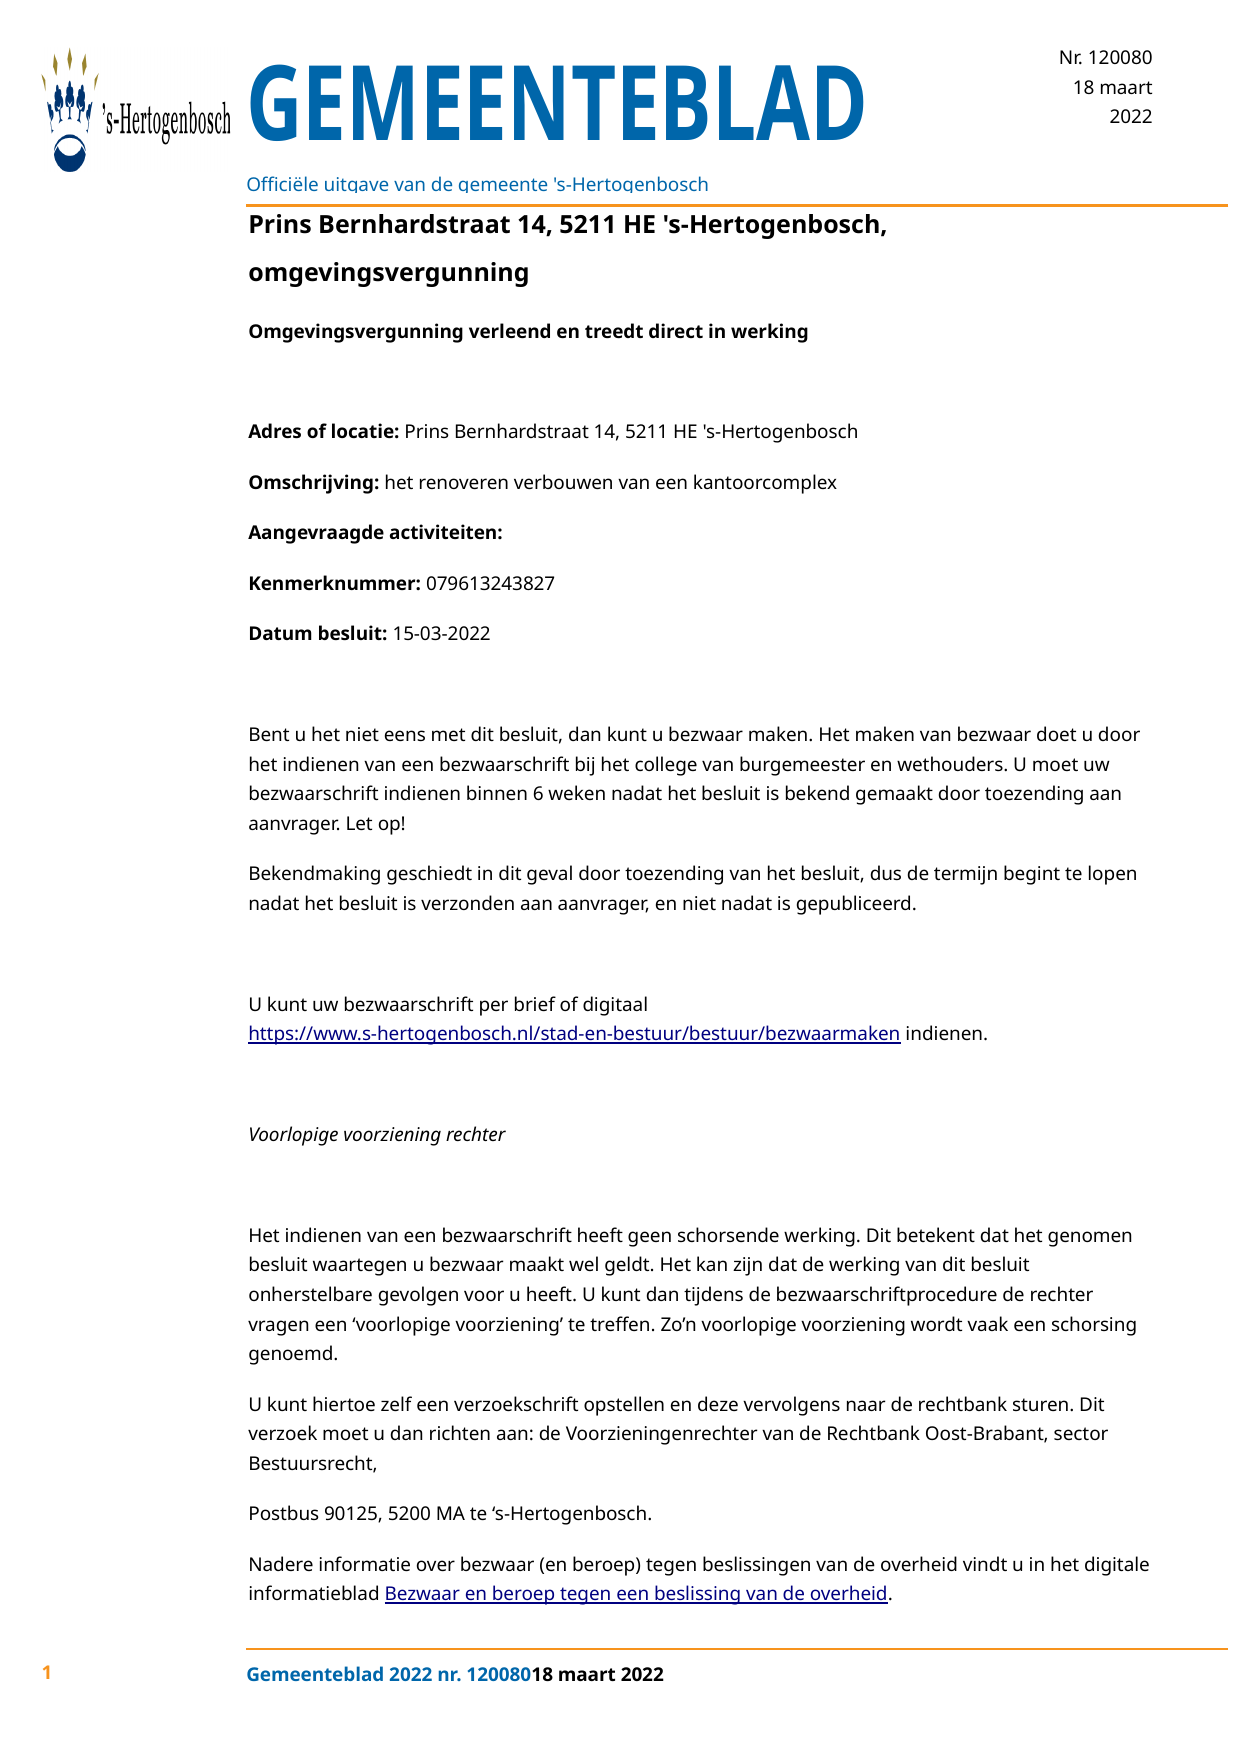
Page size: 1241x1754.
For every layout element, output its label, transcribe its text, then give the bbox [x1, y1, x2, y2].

text Het indienen van een bezwaarschrift heeft geen schorsende werking. Dit betekent dat het genomen besluit waartegen u bezwaar maakt wel geldt. Het kan zijn dat de werking van dit besluit onherstelbare gevolgen voor u heeft. U kunt dan tijdens de bezwaarschriftprocedure de rechter vragen een ‘voorlopige voorziening’ te treffen. Zo’n voorlopige voorziening wordt vaak een schorsing genoemd. [248, 1222, 1152, 1366]
text Nadere informatie over bezwaar (en beroep) tegen beslissingen van de overheid vindt u in het digitale informatieblad Bezwaar en beroep tegen een beslissing van de overheid. [248, 1551, 1152, 1606]
text Prins Bernhardstraat 14, 5211 HE 's-Hertogenbosch, omgevingsvergunning [248, 207, 1152, 288]
text U kunt uw bezwaarschrift per brief of digitaal https://www.s-hertogenbosch.nl/stad-en-bestuur/bestuur/bezwaarmaken indienen. [248, 991, 1152, 1046]
text Kenmerknummer: 079613243827 [248, 570, 1152, 596]
text Aangevraagde activiteiten: [248, 519, 1152, 545]
text Adres of locatie: Prins Bernhardstraat 14, 5211 HE 's-Hertogenbosch [248, 419, 1152, 444]
text Datum besluit: 15-03-2022 [248, 620, 1152, 646]
text Voorlopige voorziening rechter [248, 1121, 1152, 1147]
text Omschrijving: het renoveren verbouwen van een kantoorcomplex [248, 469, 1152, 495]
text Bent u het niet eens met dit besluit, dan kunt u bezwaar maken. Het maken van bezwaar doet u door het indienen van een bezwaarschrift bij het college van burgemeester en wethouders. U moet uw bezwaarschrift indienen binnen 6 weken nadat het besluit is bekend gemaakt door toezending aan aanvrager. Let op! [248, 721, 1152, 836]
text Omgevingsvergunning verleend en treedt direct in werking [248, 318, 1152, 344]
text Bekendmaking geschiedt in dit geval door toezending van het besluit, dus de termijn begint te lopen nadat het besluit is verzonden aan aanvrager, en niet nadat is gepubliceerd. [248, 860, 1152, 916]
picture [41, 47, 231, 172]
text Postbus 90125, 5200 MA te ‘s-Hertogenbosch. [248, 1500, 1152, 1526]
text U kunt hiertoe zelf een verzoekschrift opstellen en deze vervolgens naar de rechtbank sturen. Dit verzoek moet u dan richten aan: de Voorzieningenrechter van de Rechtbank Oost-Brabant, sector Bestuursrecht, [248, 1391, 1152, 1476]
